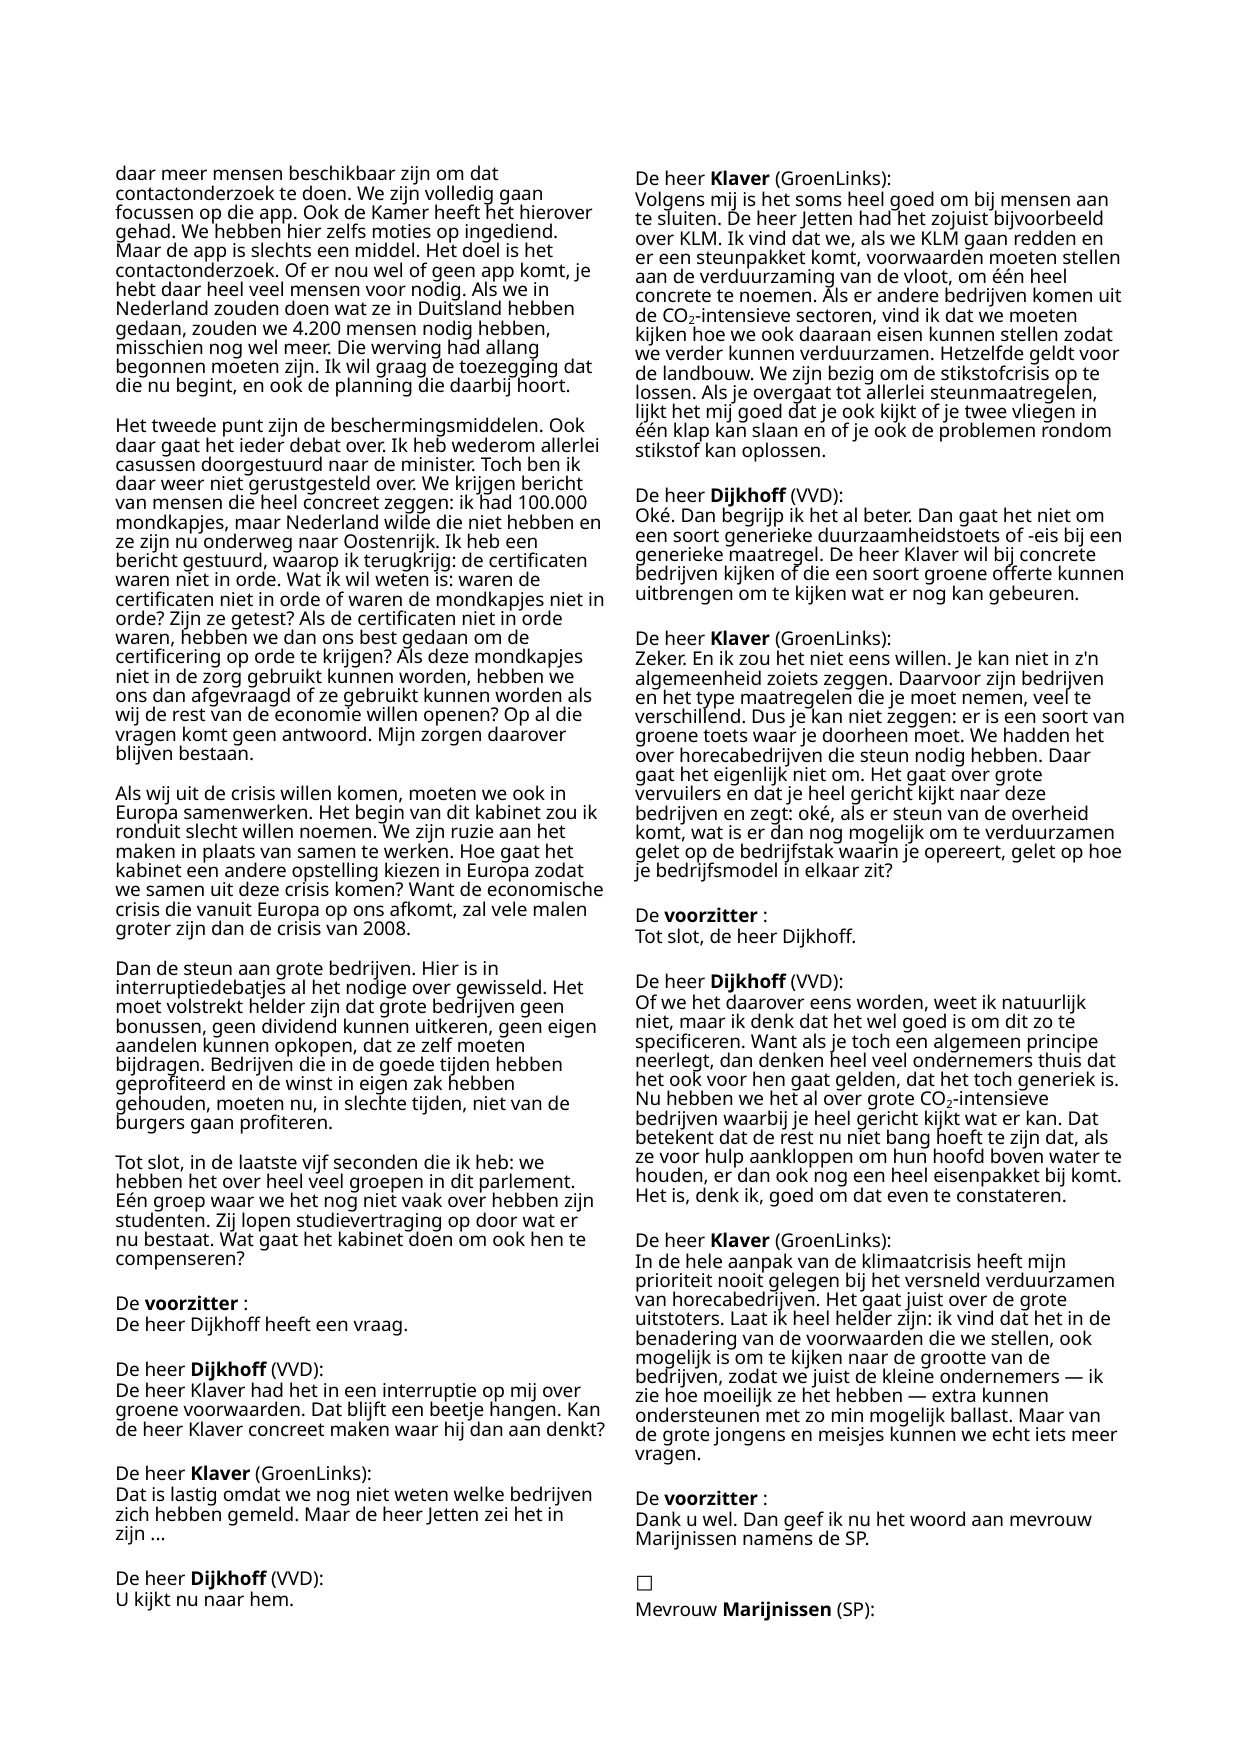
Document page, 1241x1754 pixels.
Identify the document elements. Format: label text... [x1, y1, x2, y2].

text In de hele aanpak van de klimaatcrisis heeft mijn prioriteit nooit gelegen bij het versneld verduurzamen van horecabedrijven. Het gaat juist over de grote uitstoters. Laat ik heel helder zijn: ik vind dat het in de benadering van de voorwaarden die we stellen, ook mogelijk is om te kijken naar de grootte van de bedrijven, zodat we juist de kleine ondernemers — ik zie hoe moeilijk ze het hebben — extra kunnen ondersteunen met zo min mogelijk ballast. Maar van de grote jongens en meisjes kunnen we echt iets meer vragen. [635, 1253, 1125, 1464]
text Als wij uit de crisis willen komen, moeten we ook in Europa samenwerken. Het begin van dit kabinet zou ik ronduit slecht willen noemen. We zijn ruzie aan het maken in plaats van samen te werken. Hoe gaat het kabinet een andere opstelling kiezen in Europa zodat we samen uit deze crisis komen? Want de economische crisis die vanuit Europa op ons afkomt, zal vele malen groter zijn dan de crisis van 2008. [115, 785, 605, 939]
text De heer Klaver had het in een interruptie op mij over groene voorwaarden. Dat blijft een beetje hangen. Kan de heer Klaver concreet maken waar hij dan aan denkt? [115, 1382, 605, 1440]
text Dan de steun aan grote bedrijven. Hier is in interruptiedebatjes al het nodige over gewisseld. Het moet volstrekt helder zijn dat grote bedrijven geen bonussen, geen dividend kunnen uitkeren, geen eigen aandelen kunnen opkopen, dat ze zelf moeten bijdragen. Bedrijven die in de goede tijden hebben geprofiteerd en de winst in eigen zak hebben gehouden, moeten nu, in slechte tijden, niet van de burgers gaan profiteren. [115, 960, 605, 1133]
text Volgens mij is het soms heel goed om bij mensen aan te sluiten. De heer Jetten had het zojuist bijvoorbeeld over KLM. Ik vind dat we, als we KLM gaan redden en er een steunpakket komt, voorwaarden moeten stellen aan de verduurzaming van de vloot, om één heel concrete te noemen. Als er andere bedrijven komen uit de CO2-intensieve sectoren, vind ik dat we moeten kijken hoe we ook daaraan eisen kunnen stellen zodat we verder kunnen verduurzamen. Hetzelfde geldt voor de landbouw. We zijn bezig om de stikstofcrisis op te lossen. Als je overgaat tot allerlei steunmaatregelen, lijkt het mij goed dat je ook kijkt of je twee vliegen in één klap kan slaan en of je ook de problemen rondom stikstof kan oplossen. [635, 191, 1125, 461]
text De heer Dijkhoff (VVD): [635, 482, 1125, 507]
text daar meer mensen beschikbaar zijn om dat contactonderzoek te doen. We zijn volledig gaan focussen op die app. Ook de Kamer heeft het hierover gehad. We hebben hier zelfs moties op ingediend. Maar de app is slechts een middel. Het doel is het contactonderzoek. Of er nou wel of geen app komt, je hebt daar heel veel mensen voor nodig. Als we in Nederland zouden doen wat ze in Duitsland hebben gedaan, zouden we 4.200 mensen nodig hebben, misschien nog wel meer. Die werving had allang begonnen moeten zijn. Ik wil graag de toezegging dat die nu begint, en ook de planning die daarbij hoort. [115, 165, 605, 397]
text Zeker. En ik zou het niet eens willen. Je kan niet in z'n algemeenheid zoiets zeggen. Daarvoor zijn bedrijven en het type maatregelen die je moet nemen, veel te verschillend. Dus je kan niet zeggen: er is een soort van groene toets waar je doorheen moet. We hadden het over horecabedrijven die steun nodig hebben. Daar gaat het eigenlijk niet om. Het gaat over grote vervuilers en dat je heel gericht kijkt naar deze bedrijven en zegt: oké, als er steun van de overheid komt, wat is er dan nog mogelijk om te verduurzamen gelet op de bedrijfstak waarin je opereert, gelet op hoe je bedrijfsmodel in elkaar zit? [635, 650, 1125, 882]
text Dat is lastig omdat we nog niet weten welke bedrijven zich hebben gemeld. Maar de heer Jetten zei het in zijn ... [115, 1486, 605, 1544]
text De voorzitter : [115, 1290, 605, 1316]
text ⬜ [635, 1571, 1125, 1596]
text Mevrouw Marijnissen (SP): [635, 1596, 1125, 1622]
text De heer Dijkhoff (VVD): [635, 968, 1125, 994]
text U kijkt nu naar hem. [115, 1591, 605, 1610]
text Dank u wel. Dan geef ik nu het woord aan mevrouw Marijnissen namens de SP. [635, 1511, 1125, 1550]
text De heer Dijkhoff heeft een vraag. [115, 1316, 605, 1335]
text De voorzitter : [635, 1485, 1125, 1511]
text Oké. Dan begrijp ik het al beter. Dan gaat het niet om een soort generieke duurzaamheidstoets of -eis bij een generieke maatregel. De heer Klaver wil bij concrete bedrijven kijken of die een soort groene offerte kunnen uitbrengen om te kijken wat er nog kan gebeuren. [635, 507, 1125, 604]
text De heer Klaver (GroenLinks): [115, 1461, 605, 1486]
text Het tweede punt zijn de beschermingsmiddelen. Ook daar gaat het ieder debat over. Ik heb wederom allerlei casussen doorgestuurd naar de minister. Toch ben ik daar weer niet gerustgesteld over. We krijgen bericht van mensen die heel concreet zeggen: ik had 100.000 mondkapjes, maar Nederland wilde die niet hebben en ze zijn nu onderweg naar Oostenrijk. Ik heb een bericht gestuurd, waarop ik terugkrijg: de certificaten waren niet in orde. Wat ik wil weten is: waren de certificaten niet in orde of waren de mondkapjes niet in orde? Zijn ze getest? Als de certificaten niet in orde waren, hebben we dan ons best gedaan om de certificering op orde te krijgen? Als deze mondkapjes niet in de zorg gebruikt kunnen worden, hebben we ons dan afgevraagd of ze gebruikt kunnen worden als wij de rest van de economie willen openen? Op al die vragen komt geen antwoord. Mijn zorgen daarover blijven bestaan. [115, 417, 605, 764]
text De heer Dijkhoff (VVD): [115, 1356, 605, 1382]
text De heer Klaver (GroenLinks): [635, 1227, 1125, 1253]
text De voorzitter : [635, 902, 1125, 928]
text De heer Dijkhoff (VVD): [115, 1565, 605, 1591]
text Tot slot, in de laatste vijf seconden die ik heb: we hebben het over heel veel groepen in dit parlement. Eén groep waar we het nog niet vaak over hebben zijn studenten. Zij lopen studievertraging op door wat er nu bestaat. Wat gaat het kabinet doen om ook hen te compenseren? [115, 1154, 605, 1269]
text Of we het daarover eens worden, weet ik natuurlijk niet, maar ik denk dat het wel goed is om dit zo te specificeren. Want als je toch een algemeen principe neerlegt, dan denken heel veel ondernemers thuis dat het ook voor hen gaat gelden, dat het toch generiek is. Nu hebben we het al over grote CO2-intensieve bedrijven waarbij je heel gericht kijkt wat er kan. Dat betekent dat de rest nu niet bang hoeft te zijn dat, als ze voor hulp aankloppen om hun hoofd boven water te houden, er dan ook nog een heel eisenpakket bij komt. Het is, denk ik, goed om dat even te constateren. [635, 994, 1125, 1206]
text De heer Klaver (GroenLinks): [635, 625, 1125, 650]
text Tot slot, de heer Dijkhoff. [635, 928, 1125, 947]
text De heer Klaver (GroenLinks): [635, 165, 1125, 191]
